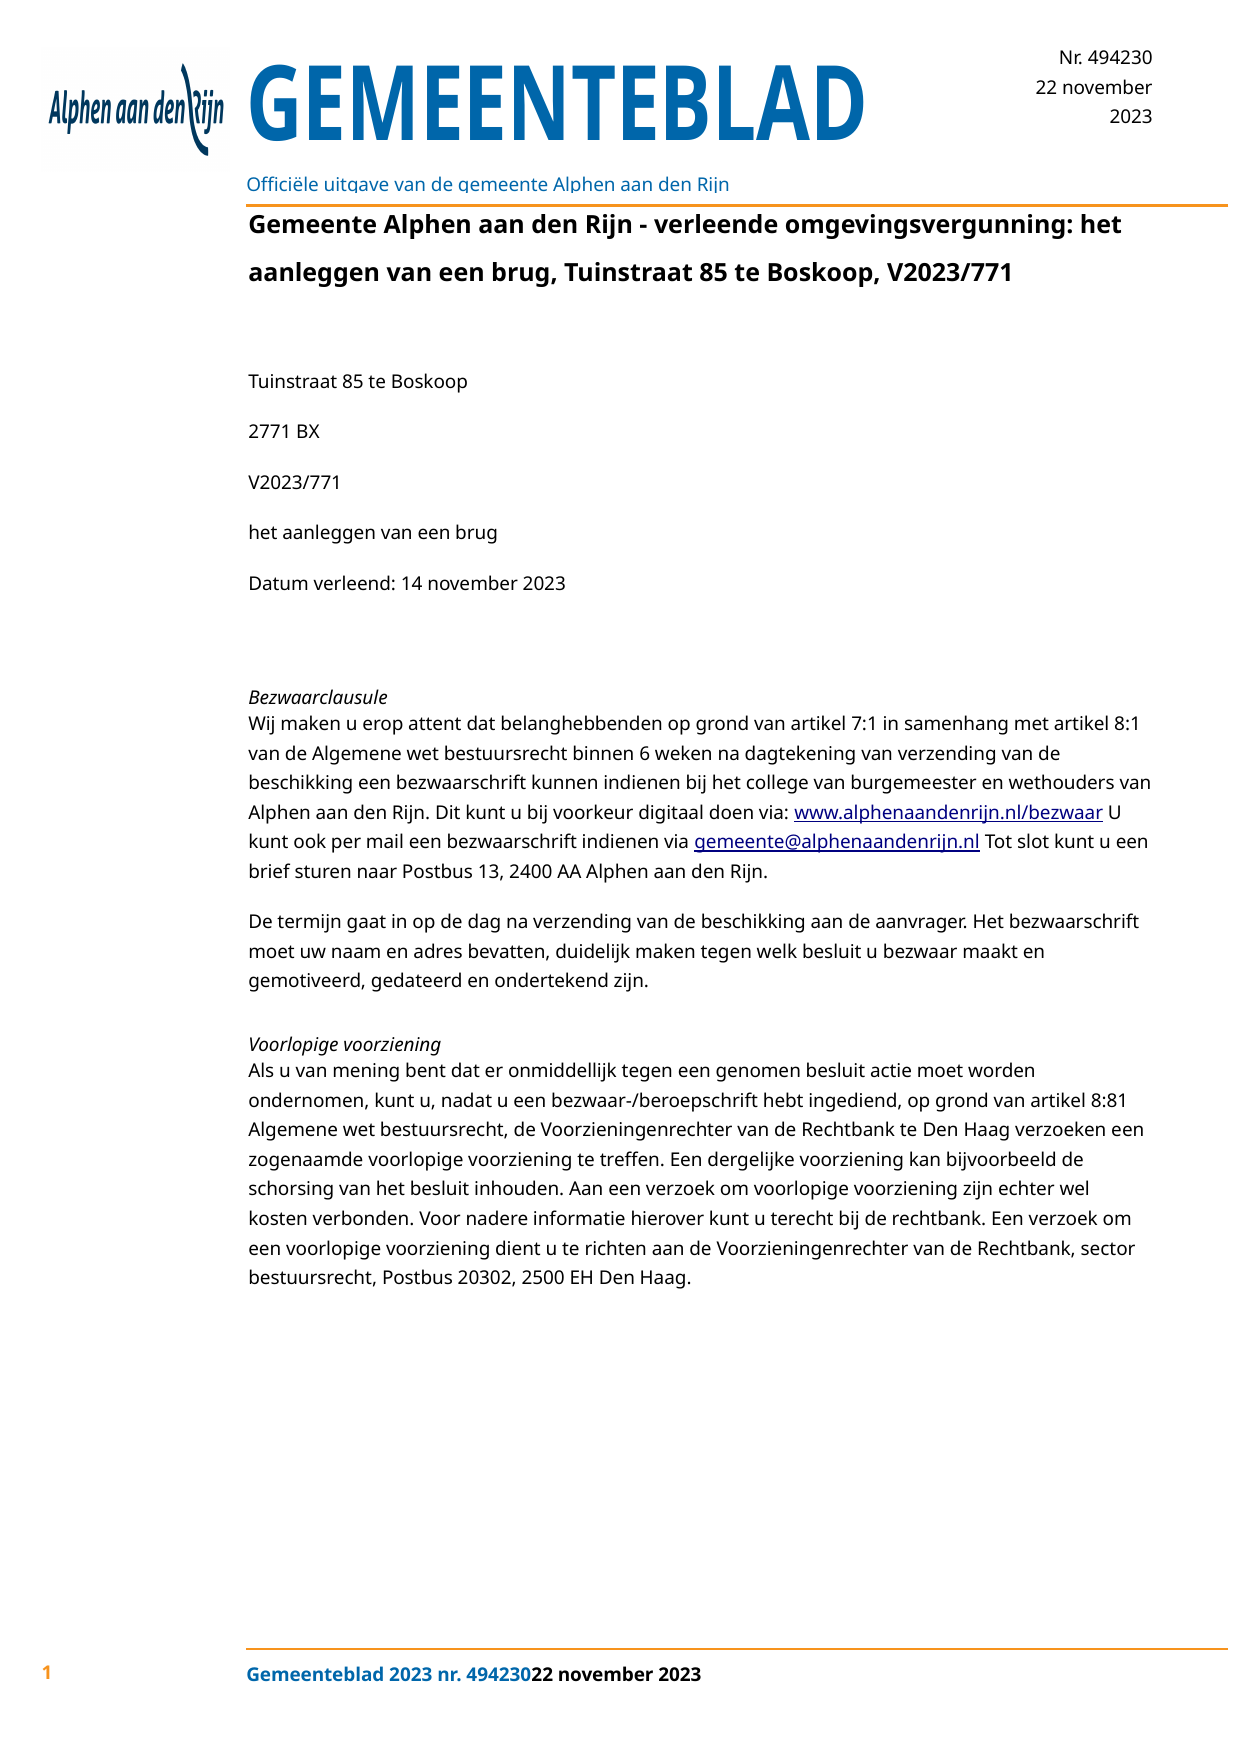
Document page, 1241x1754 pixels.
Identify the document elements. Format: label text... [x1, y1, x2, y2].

text V2023/771 [248, 469, 1152, 495]
text 2771 BX [248, 419, 1152, 444]
picture [41, 47, 231, 172]
text het aanleggen van een brug [248, 519, 1152, 545]
text Bezwaarclausule [248, 684, 1152, 710]
text Voorlopige voorziening [248, 1032, 1152, 1057]
text De termijn gaat in op de dag na verzending van de beschikking aan de aanvrager. Het bezwaarschrift moet uw naam en adres bevatten, duidelijk maken tegen welk besluit u bezwaar maakt en gemotiveerd, gedateerd en ondertekend zijn. [248, 908, 1152, 993]
text Tuinstraat 85 te Boskoop [248, 368, 1152, 394]
text Gemeente Alphen aan den Rijn - verleende omgevingsvergunning: het aanleggen van een brug, Tuinstraat 85 te Boskoop, V2023/771 [248, 207, 1152, 288]
text Als u van mening bent dat er onmiddellijk tegen een genomen besluit actie moet worden ondernomen, kunt u, nadat u een bezwaar-/beroepschrift hebt ingediend, op grond van artikel 8:81 Algemene wet bestuursrecht, de Voorzieningenrechter van de Rechtbank te Den Haag verzoeken een zogenaamde voorlopige voorziening te treffen. Een dergelijke voorziening kan bijvoorbeeld de schorsing van het besluit inhouden. Aan een verzoek om voorlopige voorziening zijn echter wel kosten verbonden. Voor nadere informatie hierover kunt u terecht bij de rechtbank. Een verzoek om een voorlopige voorziening dient u te richten aan de Voorzieningenrechter van de Rechtbank, sector bestuursrecht, Postbus 20302, 2500 EH Den Haag. [248, 1057, 1152, 1290]
text Wij maken u erop attent dat belanghebbenden op grond van artikel 7:1 in samenhang met artikel 8:1 van de Algemene wet bestuursrecht binnen 6 weken na dagtekening van verzending van de beschikking een bezwaarschrift kunnen indienen bij het college van burgemeester en wethouders van Alphen aan den Rijn. Dit kunt u bij voorkeur digitaal doen via: www.alphenaandenrijn.nl/bezwaar U kunt ook per mail een bezwaarschrift indienen via gemeente@alphenaandenrijn.nl Tot slot kunt u een brief sturen naar Postbus 13, 2400 AA Alphen aan den Rijn. [248, 710, 1152, 884]
text Datum verleend: 14 november 2023 [248, 570, 1152, 596]
